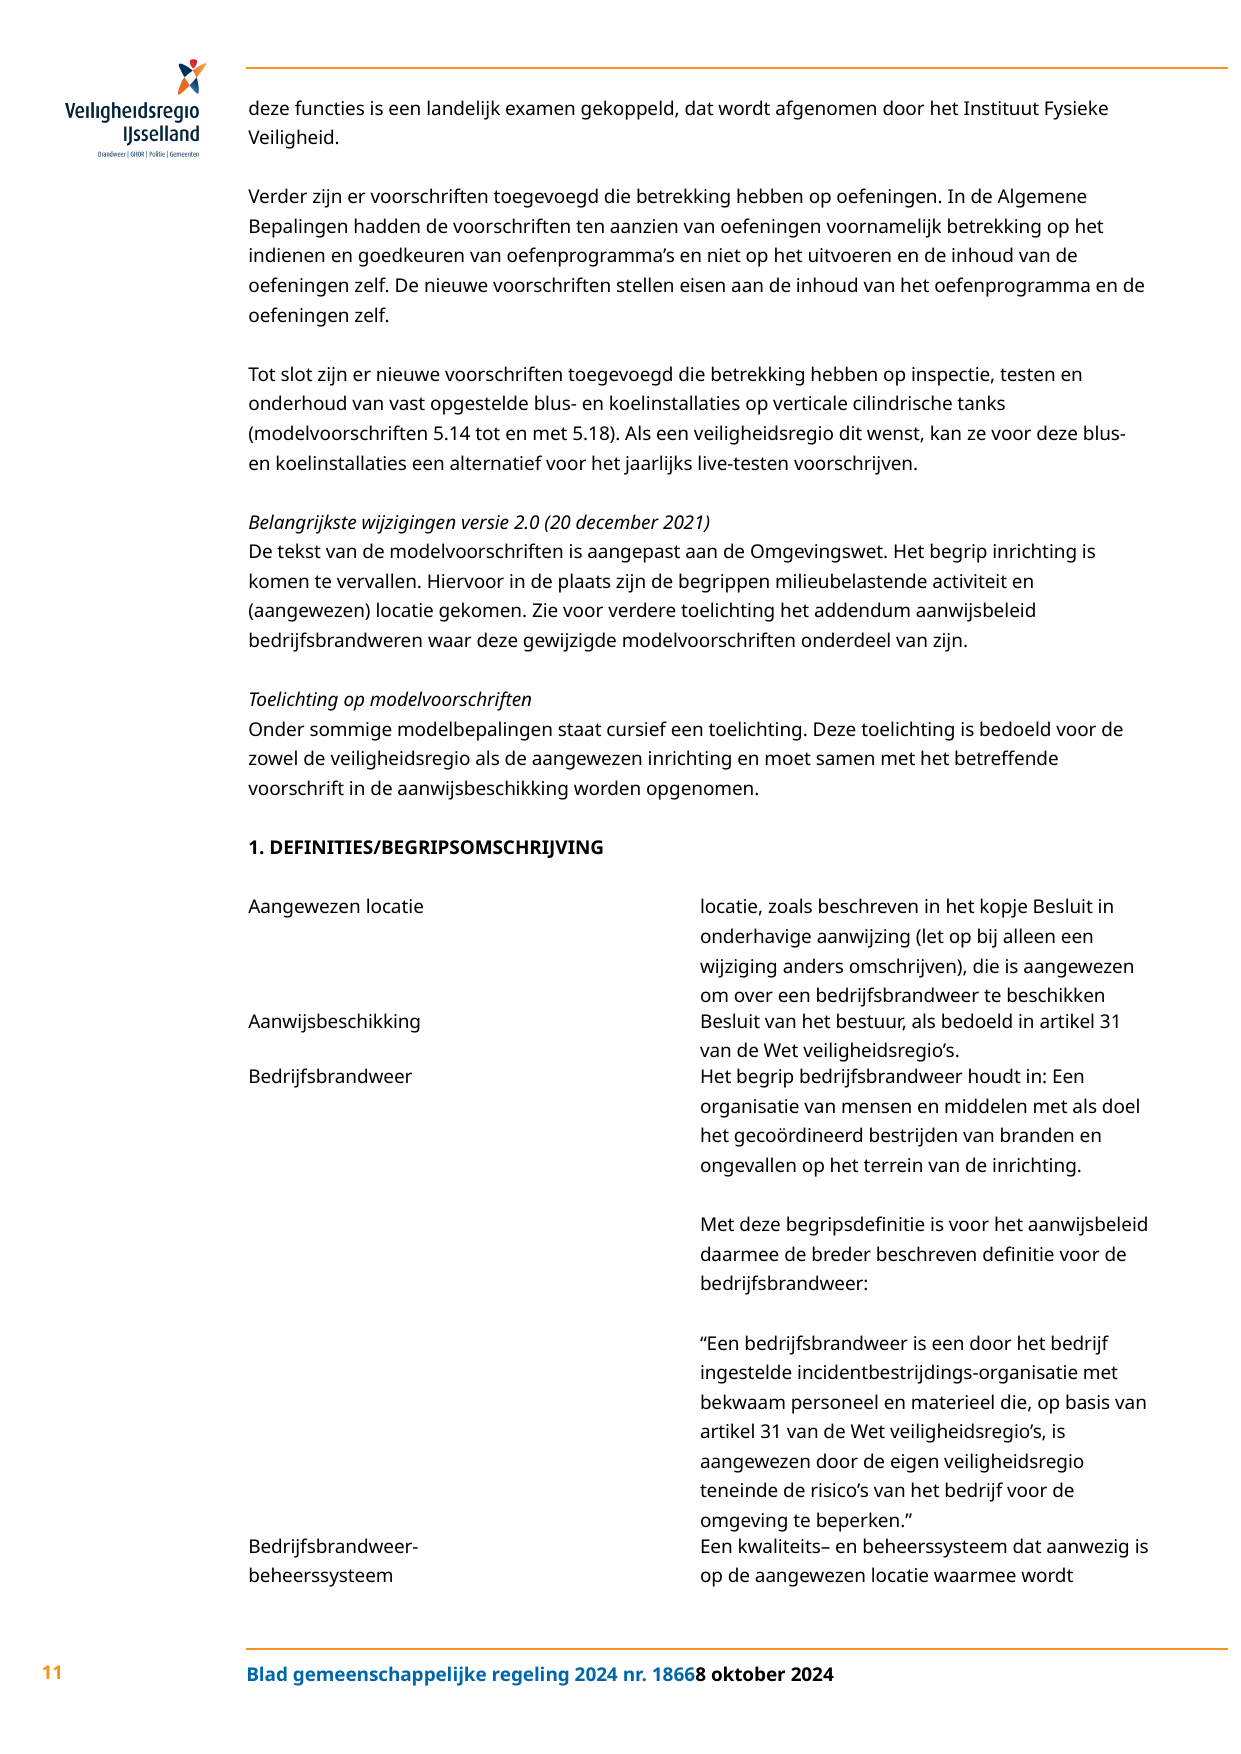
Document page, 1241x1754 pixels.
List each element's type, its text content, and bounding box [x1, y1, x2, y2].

text Toelichting op modelvoorschriften [248, 686, 1152, 712]
table_cell Bedrijfsbrandweer- beheerssysteem [248, 1533, 700, 1588]
text Belangrijkste wijzigingen versie 2.0 (20 december 2021) [248, 509, 1152, 535]
text Onder sommige modelbepalingen staat cursief een toelichting. Deze toelichting is bedoeld voor de zowel de veiligheidsregio als de aangewezen inrichting en moet samen met het betreffende voorschrift in de aanwijsbeschikking worden opgenomen. [248, 716, 1152, 801]
table_cell Een kwaliteits– en beheerssysteem dat aanwezig is op de aangewezen locatie waarmee wordt [700, 1533, 1152, 1588]
text Verder zijn er voorschriften toegevoegd die betrekking hebben op oefeningen. In de Algemene Bepalingen hadden de voorschriften ten aanzien van oefeningen voornamelijk betrekking op het indienen en goedkeuren van oefenprogramma’s en niet op het uitvoeren en de inhoud van de oefeningen zelf. De nieuwe voorschriften stellen eisen aan de inhoud van het oefenprogramma en de oefeningen zelf. [248, 183, 1152, 328]
table_cell Het begrip bedrijfsbrandweer houdt in: Een organisatie van mensen en middelen met als doel het gecoördineerd bestrijden van branden en ongevallen op het terrein van de inrichting. Met deze begripsdefinitie is voor het aanwijsbeleid daarmee de breder beschreven definitie voor de bedrijfsbrandweer: “Een bedrijfsbrandweer is een door het bedrijf ingestelde incidentbestrijdings-organisatie met bekwaam personeel en materieel die, op basis van artikel 31 van de Wet veiligheidsregio’s, is aangewezen door de eigen veiligheidsregio teneinde de risico’s van het bedrijf voor de omgeving te beperken.” [700, 1064, 1152, 1533]
table_header Aangewezen locatie [248, 894, 700, 1008]
table_header locatie, zoals beschreven in het kopje Besluit in onderhavige aanwijzing (let op bij alleen een wijziging anders omschrijven), die is aangewezen om over een bedrijfsbrandweer te beschikken [700, 894, 1152, 1008]
table_cell Besluit van het bestuur, als bedoeld in artikel 31 van de Wet veiligheidsregio’s. [700, 1008, 1152, 1063]
text 1. DEFINITIES/BEGRIPSOMSCHRIJVING [248, 834, 1152, 860]
text deze functies is een landelijk examen gekoppeld, dat wordt afgenomen door het Instituut Fysieke Veiligheid. [248, 95, 1152, 150]
table_cell Aanwijsbeschikking [248, 1008, 700, 1063]
text Tot slot zijn er nieuwe voorschriften toegevoegd die betrekking hebben op inspectie, testen en onderhoud van vast opgestelde blus- en koelinstallaties op verticale cilindrische tanks (modelvoorschriften 5.14 tot en met 5.18). Als een veiligheidsregio dit wenst, kan ze voor deze blus- en koelinstallaties een alternatief voor het jaarlijks live-testen voorschrijven. [248, 361, 1152, 476]
table_cell Bedrijfsbrandweer [248, 1064, 700, 1533]
picture [41, 47, 231, 172]
text De tekst van de modelvoorschriften is aangepast aan de Omgevingswet. Het begrip inrichting is komen te vervallen. Hiervoor in de plaats zijn de begrippen milieubelastende activiteit en (aangewezen) locatie gekomen. Zie voor verdere toelichting het addendum aanwijsbeleid bedrijfsbrandweren waar deze gewijzigde modelvoorschriften onderdeel van zijn. [248, 538, 1152, 653]
